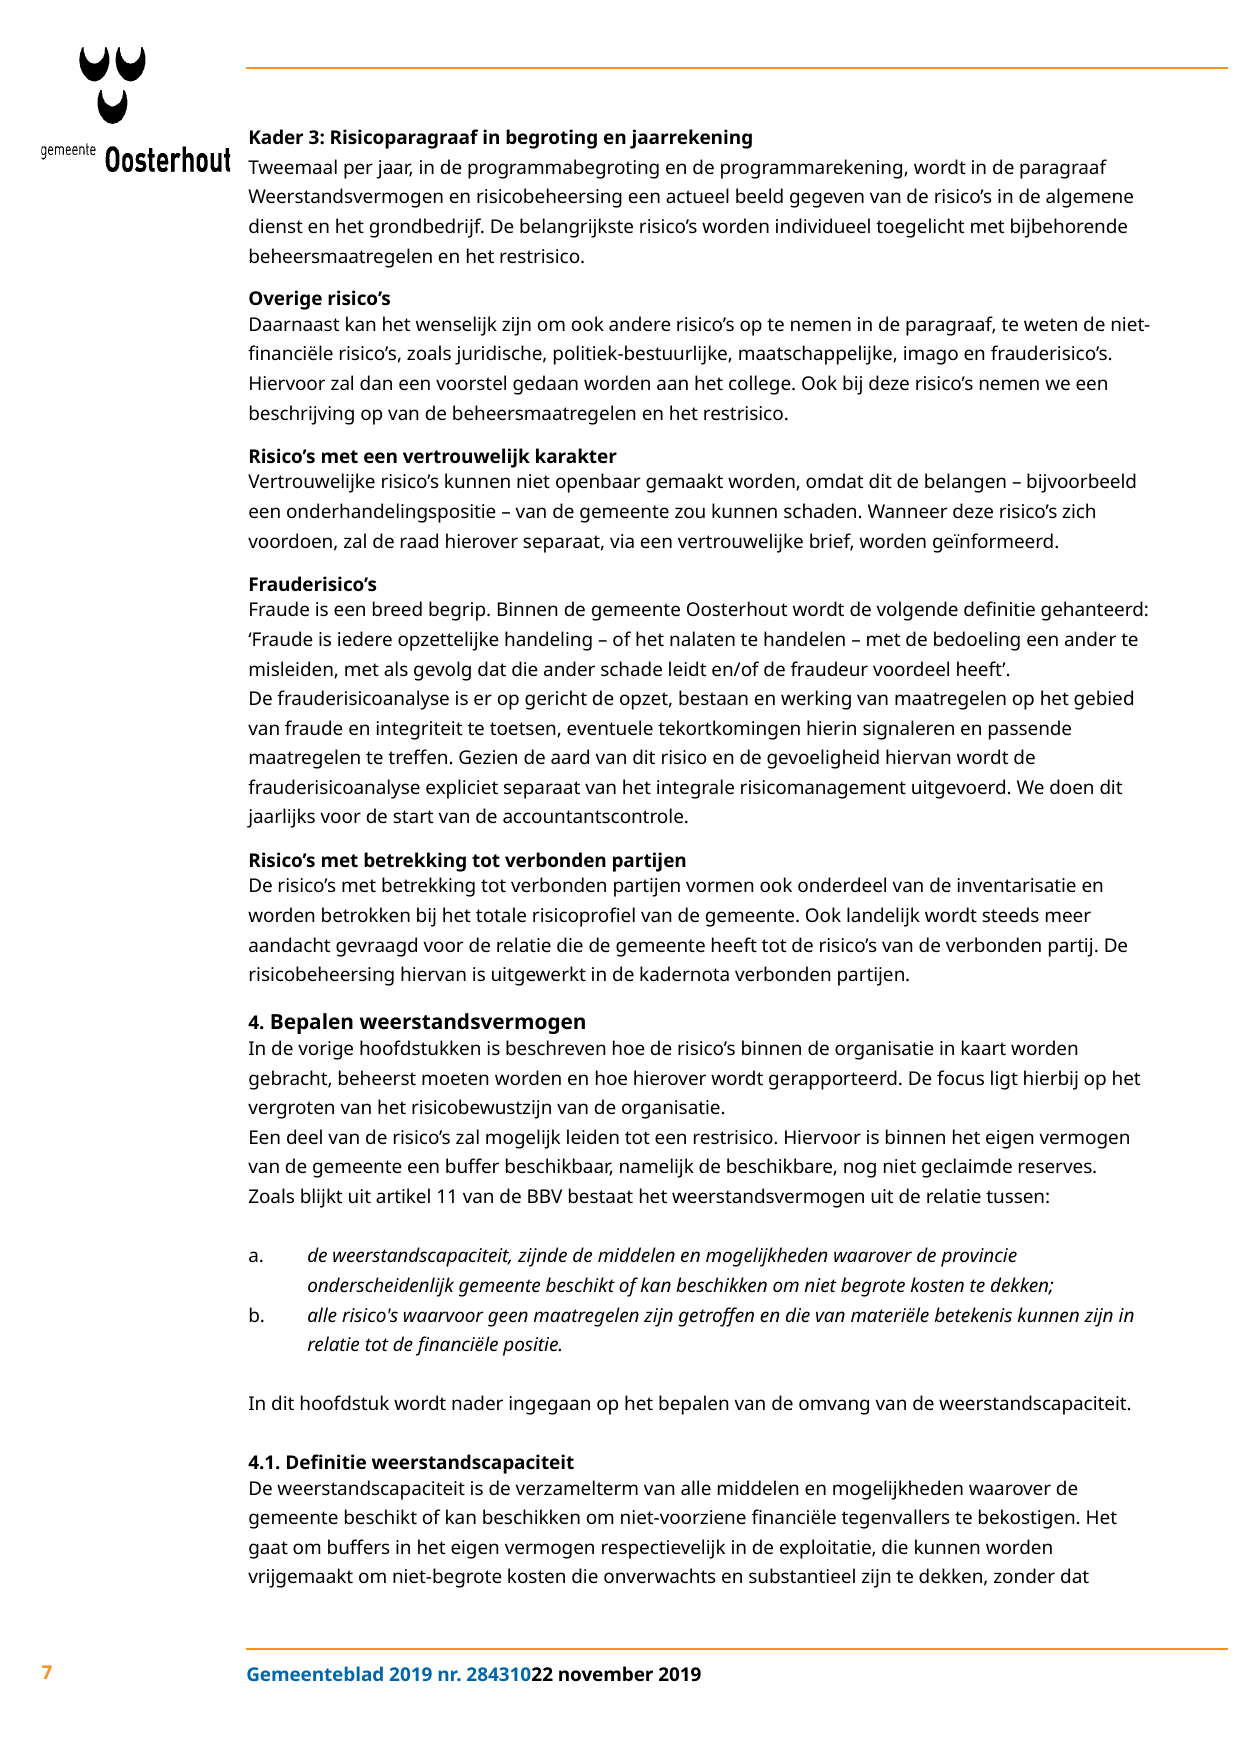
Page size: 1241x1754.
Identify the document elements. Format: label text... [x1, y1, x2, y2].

text 4.1. Definitie weerstandscapaciteit [248, 1449, 1152, 1475]
text Daarnaast kan het wenselijk zijn om ook andere risico’s op te nemen in de paragraaf, te weten de niet-financiële risico’s, zoals juridische, politiek-bestuurlijke, maatschappelijke, imago en frauderisico’s. Hiervoor zal dan een voorstel gedaan worden aan het college. Ook bij deze risico’s nemen we een beschrijving op van de beheersmaatregelen en het restrisico. [248, 311, 1152, 426]
text In dit hoofdstuk wordt nader ingegaan op het bepalen van de omvang van de weerstandscapaciteit. [248, 1390, 1152, 1416]
picture [41, 47, 231, 172]
text Vertrouwelijke risico’s kunnen niet openbaar gemaakt worden, omdat dit de belangen – bijvoorbeeld een onderhandelingspositie – van de gemeente zou kunnen schaden. Wanneer deze risico’s zich voordoen, zal de raad hierover separaat, via een vertrouwelijke brief, worden geïnformeerd. [248, 469, 1152, 553]
text Frauderisico’s [248, 571, 1152, 597]
text De frauderisicoanalyse is er op gericht de opzet, bestaan en werking van maatregelen op het gebied van fraude en integriteit te toetsen, eventuele tekortkomingen hierin signaleren en passende maatregelen te treffen. Gezien de aard van dit risico en de gevoeligheid hiervan wordt de frauderisicoanalyse expliciet separaat van het integrale risicomanagement uitgevoerd. We doen dit jaarlijks voor de start van de accountantscontrole. [248, 685, 1152, 829]
text De risico’s met betrekking tot verbonden partijen vormen ook onderdeel van de inventarisatie en worden betrokken bij het totale risicoprofiel van de gemeente. Ook landelijk wordt steeds meer aandacht gevraagd voor de relatie die de gemeente heeft tot de risico’s van de verbonden partij. De risicobeheersing hiervan is uitgewerkt in de kadernota verbonden partijen. [248, 873, 1152, 987]
text Fraude is een breed begrip. Binnen de gemeente Oosterhout wordt de volgende definitie gehanteerd: ‘Fraude is iedere opzettelijke handeling – of het nalaten te handelen – met de bedoeling een ander te misleiden, met als gevolg dat die ander schade leidt en/of de fraudeur voordeel heeft’. [248, 597, 1152, 682]
table_header Kader 3: Risicoparagraaf in begroting en jaarrekening Tweemaal per jaar, in de programmabegroting en de programmarekening, wordt in de paragraaf Weerstandsvermogen en risicobeheersing een actueel beeld gegeven van de risico’s in de algemene dienst en het grondbedrijf. De belangrijkste risico’s worden individueel toegelicht met bijbehorende beheersmaatregelen en het restrisico. [248, 125, 1152, 268]
text Risico’s met een vertrouwelijk karakter [248, 443, 1152, 469]
text De weerstandscapaciteit is de verzamelterm van alle middelen en mogelijkheden waarover de gemeente beschikt of kan beschikken om niet-voorziene financiële tegenvallers te bekostigen. Het gaat om buffers in het eigen vermogen respectievelijk in de exploitatie, die kunnen worden vrijgemaakt om niet-begrote kosten die onverwachts en substantieel zijn te dekken, zonder dat [248, 1475, 1152, 1589]
text 4. Bepalen weerstandsvermogen [248, 1007, 1152, 1035]
text In de vorige hoofdstukken is beschreven hoe de risico’s binnen de organisatie in kaart worden gebracht, beheerst moeten worden en hoe hierover wordt gerapporteerd. De focus ligt hierbij op het vergroten van het risicobewustzijn van de organisatie. [248, 1035, 1152, 1120]
text Overige risico’s [248, 285, 1152, 311]
text Zoals blijkt uit artikel 11 van de BBV bestaat het weerstandsvermogen uit de relatie tussen: [248, 1183, 1152, 1209]
table_header de weerstandscapaciteit, zijnde de middelen en mogelijkheden waarover de provincie onderscheidenlijk gemeente beschikt of kan beschikken om niet begrote kosten te dekken; alle risico's waarvoor geen maatregelen zijn getroffen en die van materiële betekenis kunnen zijn in relatie tot de financiële positie. [248, 1243, 1152, 1357]
text Een deel van de risico’s zal mogelijk leiden tot een restrisico. Hiervoor is binnen het eigen vermogen van de gemeente een buffer beschikbaar, namelijk de beschikbare, nog niet geclaimde reserves. [248, 1124, 1152, 1179]
text Risico’s met betrekking tot verbonden partijen [248, 847, 1152, 873]
